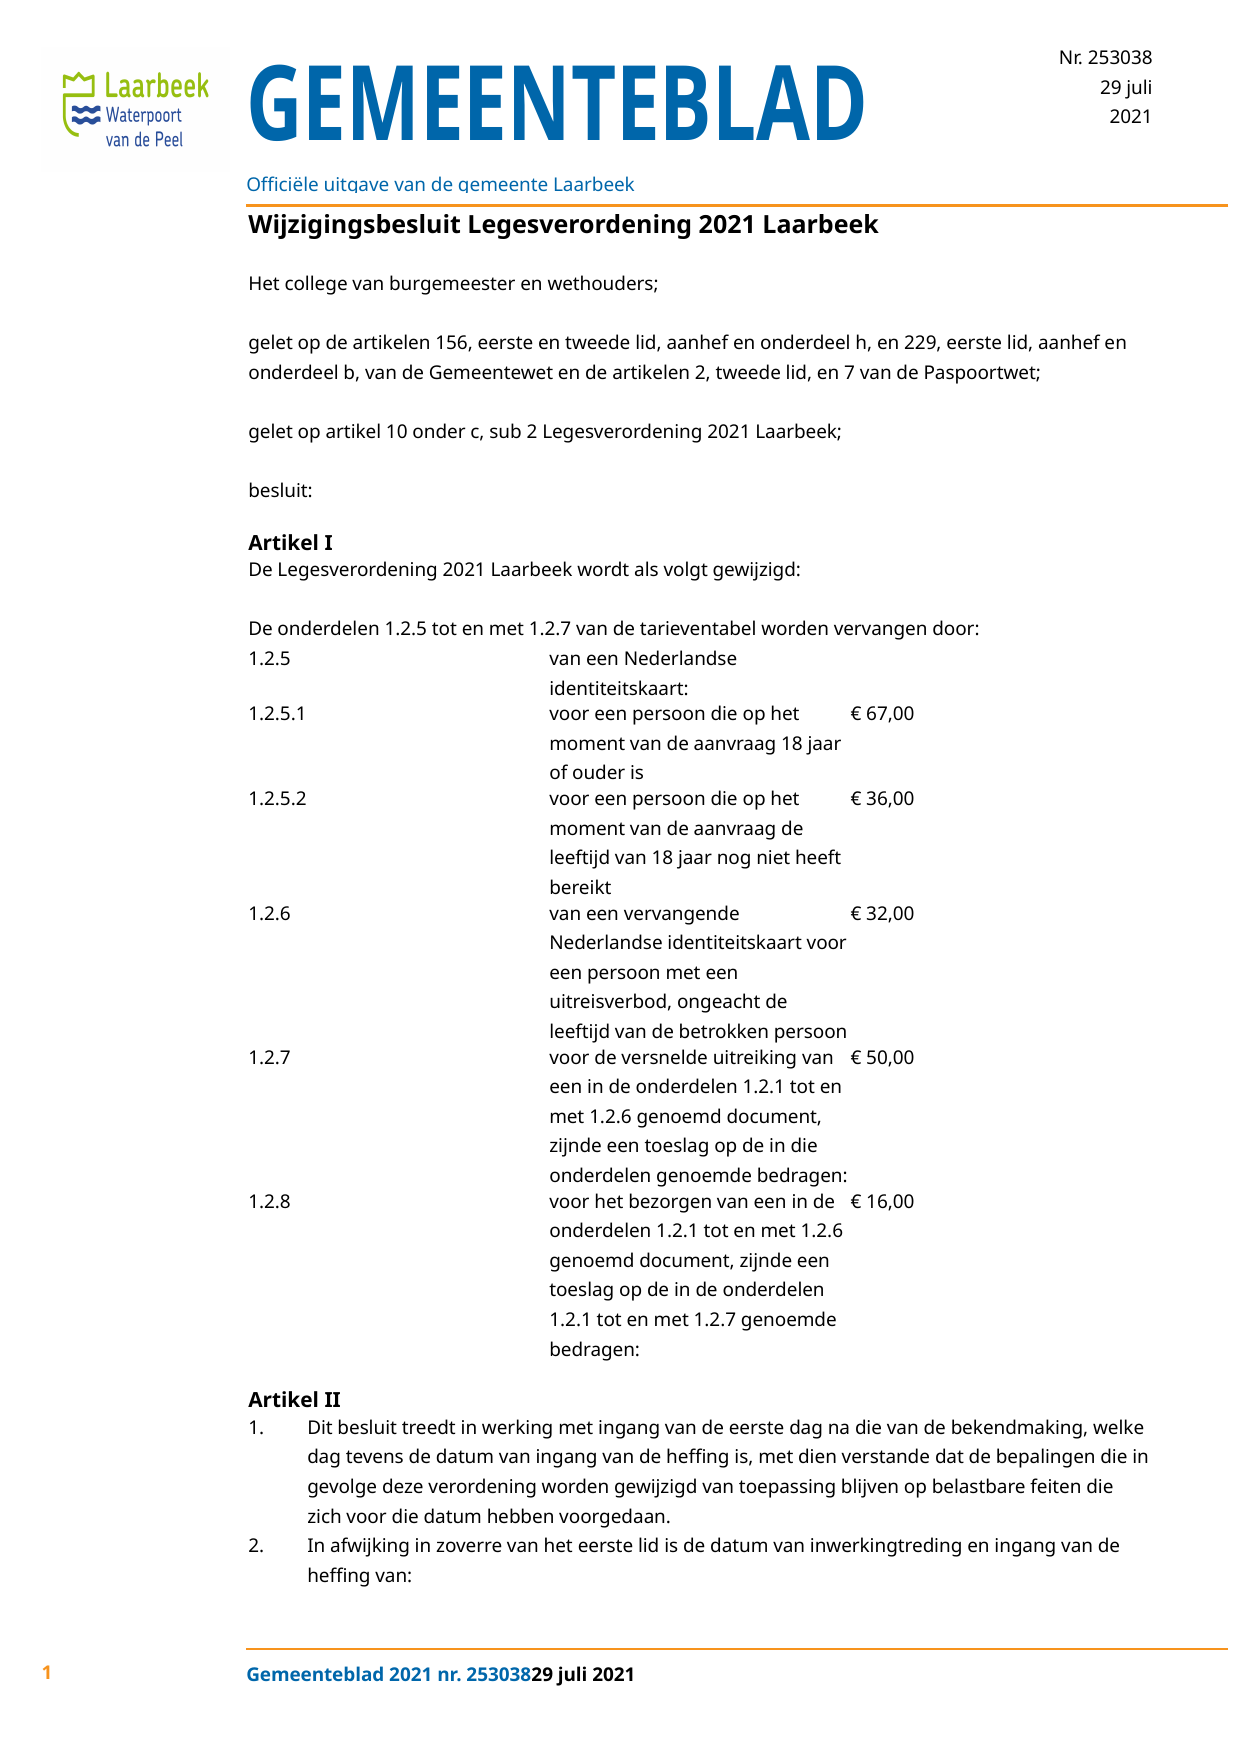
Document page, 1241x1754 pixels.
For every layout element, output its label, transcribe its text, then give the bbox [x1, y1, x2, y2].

table_cell voor de versnelde uitreiking van een in de onderdelen 1.2.1 tot en met 1.2.6 genoemd document, zijnde een toeslag op de in die onderdelen genoemde bedragen: [549, 1044, 850, 1188]
table_header van een Nederlandse identiteitskaart: [549, 645, 850, 700]
text Artikel I [248, 528, 1152, 556]
table_cell € 50,00 [850, 1044, 1152, 1188]
text gelet op de artikelen 156, eerste en tweede lid, aanhef en onderdeel h, en 229, eerste lid, aanhef en onderdeel b, van de Gemeentewet en de artikelen 2, tweede lid, en 7 van de Paspoortwet; [248, 329, 1152, 385]
table_cell voor een persoon die op het moment van de aanvraag de leeftijd van 18 jaar nog niet heeft bereikt [549, 785, 850, 900]
table_cell € 67,00 [850, 700, 1152, 785]
table_cell 1.2.5.2 [248, 785, 549, 900]
table_cell van een vervangende Nederlandse identiteitskaart voor een persoon met een uitreisverbod, ongeacht de leeftijd van de betrokken persoon [549, 900, 850, 1044]
table_cell 1.2.8 [248, 1188, 549, 1362]
table_header [850, 645, 1152, 700]
list Dit besluit treedt in werking met ingang van de eerste dag na die van de bekendmaking, welke dag tevens de datum van ingang van de heffing is, met dien verstande dat de bepalingen die in gevolge deze verordening worden gewijzigd van toepassing blijven op belastbare feiten die zich voor die datum hebben voorgedaan. [248, 1414, 1152, 1528]
text Wijzigingsbesluit Legesverordening 2021 Laarbeek [248, 207, 1152, 241]
table_cell 1.2.7 [248, 1044, 549, 1188]
table_header 1.2.5 [248, 645, 549, 700]
text De onderdelen 1.2.5 tot en met 1.2.7 van de tarieventabel worden vervangen door: [248, 615, 1152, 641]
table_cell € 16,00 [850, 1188, 1152, 1362]
table_cell € 36,00 [850, 785, 1152, 900]
text Artikel II [248, 1386, 1152, 1414]
table_cell € 32,00 [850, 900, 1152, 1044]
table_cell 1.2.6 [248, 900, 549, 1044]
text gelet op artikel 10 onder c, sub 2 Legesverordening 2021 Laarbeek; [248, 418, 1152, 444]
table_cell voor een persoon die op het moment van de aanvraag 18 jaar of ouder is [549, 700, 850, 785]
text De Legesverordening 2021 Laarbeek wordt als volgt gewijzigd: [248, 556, 1152, 582]
table_cell voor het bezorgen van een in de onderdelen 1.2.1 tot en met 1.2.6 genoemd document, zijnde een toeslag op de in de onderdelen 1.2.1 tot en met 1.2.7 genoemde bedragen: [549, 1188, 850, 1362]
picture [41, 47, 231, 172]
text besluit: [248, 477, 1152, 503]
text Het college van burgemeester en wethouders; [248, 270, 1152, 296]
table_cell 1.2.5.1 [248, 700, 549, 785]
list In afwijking in zoverre van het eerste lid is de datum van inwerkingtreding en ingang van de heffing van: [248, 1532, 1152, 1588]
